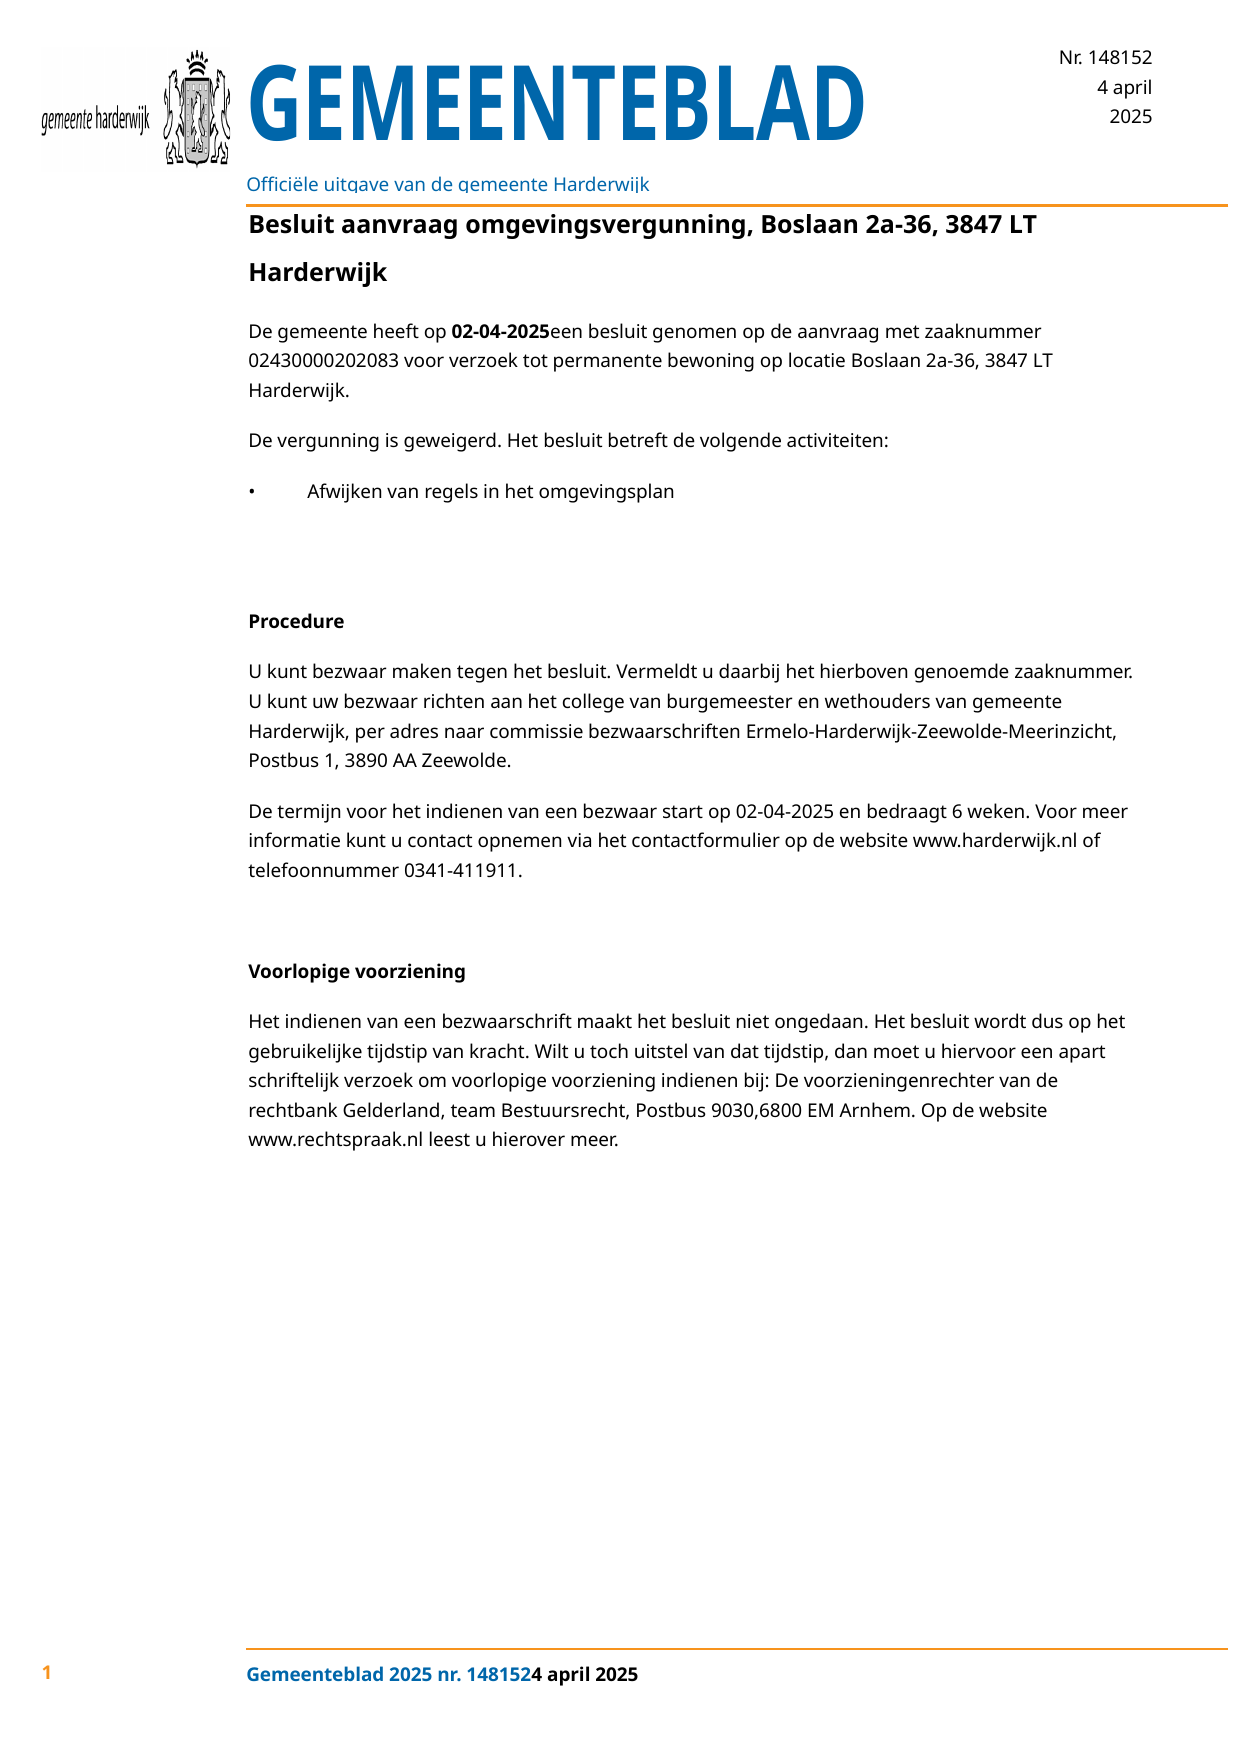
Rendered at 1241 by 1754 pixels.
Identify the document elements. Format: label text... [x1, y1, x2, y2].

text U kunt bezwaar maken tegen het besluit. Vermeldt u daarbij het hierboven genoemde zaaknummer. U kunt uw bezwaar richten aan het college van burgemeester en wethouders van gemeente Harderwijk, per adres naar commissie bezwaarschriften Ermelo-Harderwijk-Zeewolde-Meerinzicht, Postbus 1, 3890 AA Zeewolde. [248, 659, 1152, 773]
text Procedure [248, 608, 1152, 634]
text De vergunning is geweigerd. Het besluit betreft de volgende activiteiten: [248, 427, 1152, 453]
text Besluit aanvraag omgevingsvergunning, Boslaan 2a-36, 3847 LT Harderwijk [248, 207, 1152, 288]
text De termijn voor het indienen van een bezwaar start op 02-04-2025 en bedraagt 6 weken. Voor meer informatie kunt u contact opnemen via het contactformulier op de website www.harderwijk.nl of telefoonnummer 0341-411911. [248, 798, 1152, 883]
picture [41, 47, 231, 172]
text Voorlopige voorziening [248, 958, 1152, 984]
text Het indienen van een bezwaarschrift maakt het besluit niet ongedaan. Het besluit wordt dus op het gebruikelijke tijdstip van kracht. Wilt u toch uitstel van dat tijdstip, dan moet u hiervoor een apart schriftelijk verzoek om voorlopige voorziening indienen bij: De voorzieningenrechter van de rechtbank Gelderland, team Bestuursrecht, Postbus 9030,6800 EM Arnhem. Op de website www.rechtspraak.nl leest u hierover meer. [248, 1008, 1152, 1152]
list Afwijken van regels in het omgevingsplan [248, 478, 1152, 504]
text De gemeente heeft op 02-04-2025een besluit genomen op de aanvraag met zaaknummer 02430000202083 voor verzoek tot permanente bewoning op locatie Boslaan 2a-36, 3847 LT Harderwijk. [248, 318, 1152, 403]
